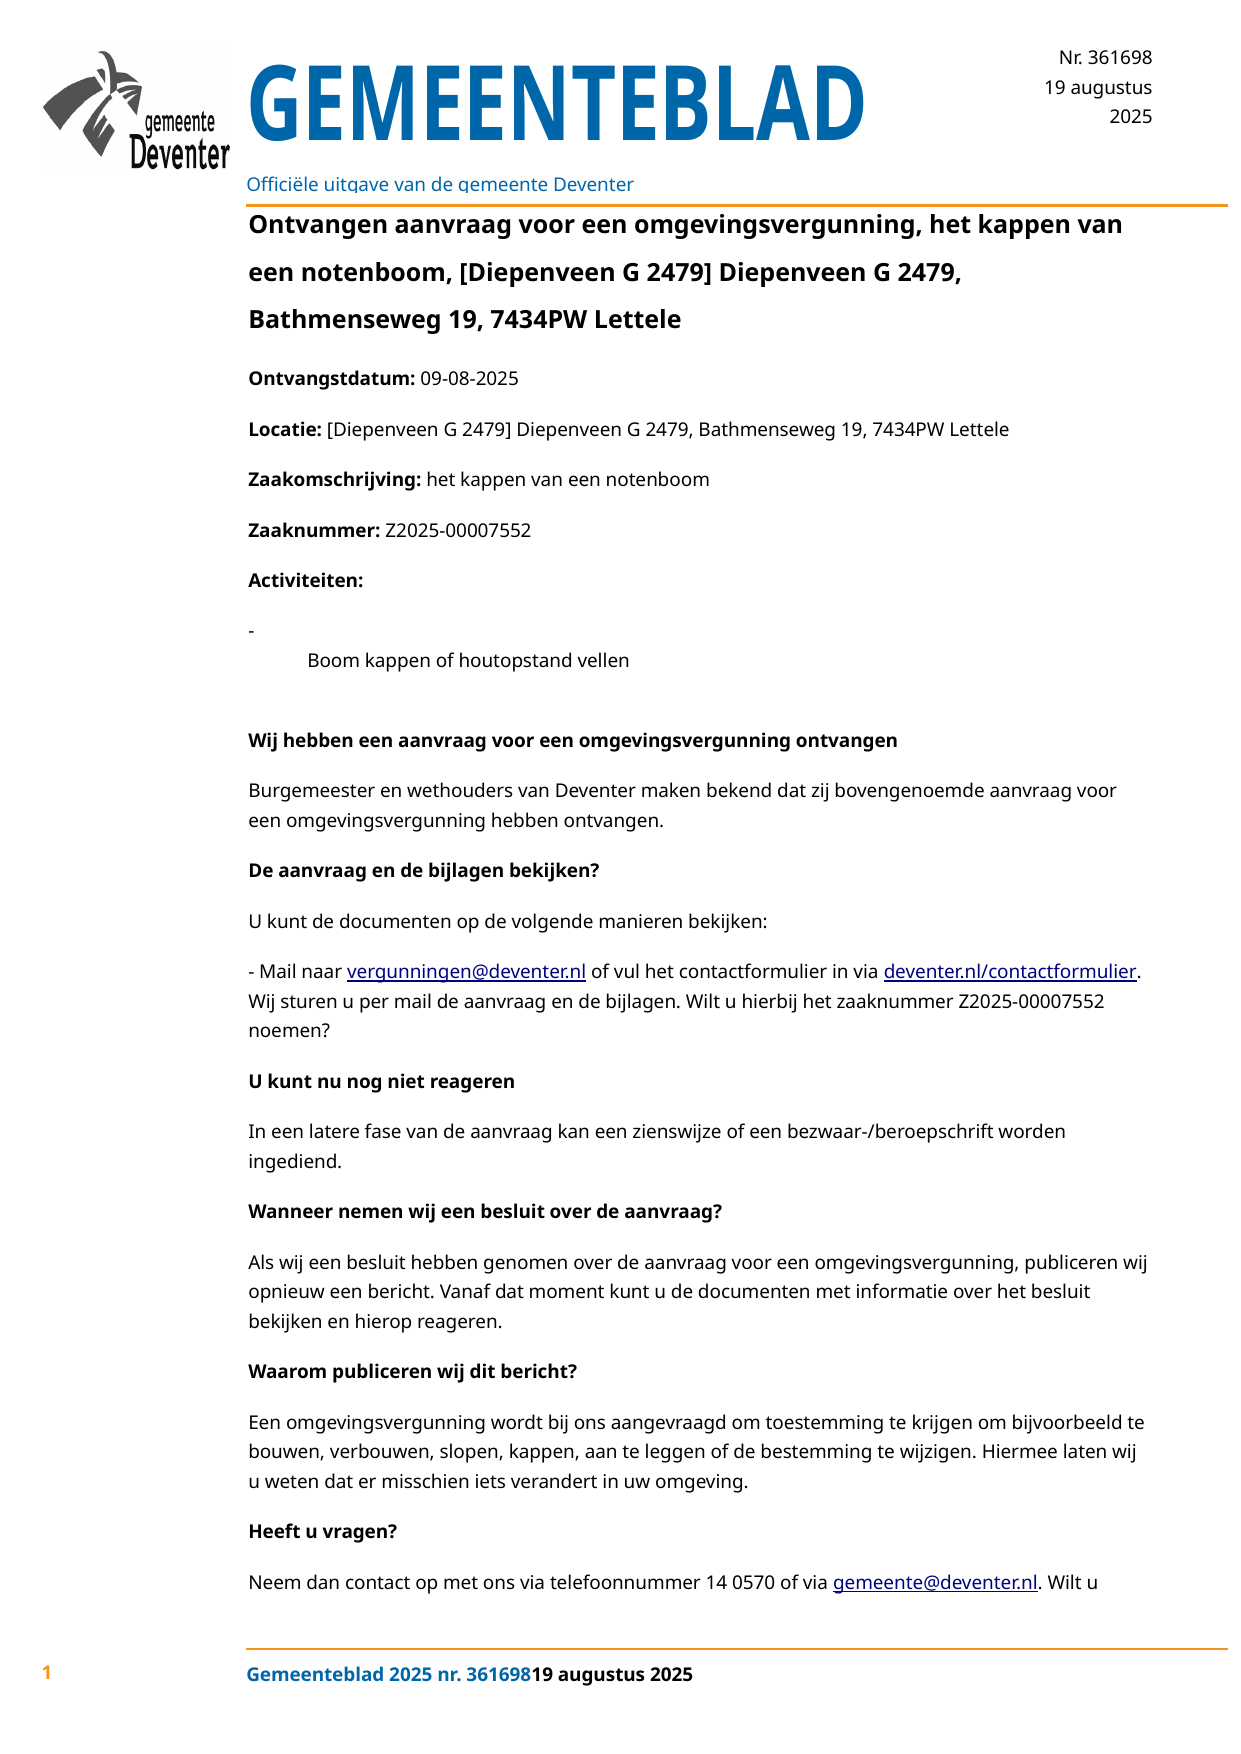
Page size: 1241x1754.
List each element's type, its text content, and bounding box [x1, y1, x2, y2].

text Wij hebben een aanvraag voor een omgevingsvergunning ontvangen [248, 727, 1152, 753]
text In een latere fase van de aanvraag kan een zienswijze of een bezwaar-/beroepschrift worden ingediend. [248, 1118, 1152, 1174]
text Zaakomschrijving: het kappen van een notenboom [248, 466, 1152, 492]
list Boom kappen of houtopstand vellen [248, 647, 1152, 673]
text De aanvraag en de bijlagen bekijken? [248, 858, 1152, 883]
text U kunt de documenten op de volgende manieren bekijken: [248, 908, 1152, 934]
text Locatie: [Diepenveen G 2479] Diepenveen G 2479, Bathmenseweg 19, 7434PW Lettele [248, 416, 1152, 442]
text Waarom publiceren wij dit bericht? [248, 1358, 1152, 1384]
text Zaaknummer: Z2025-00007552 [248, 517, 1152, 542]
text Neem dan contact op met ons via telefoonnummer 14 0570 of via gemeente@deventer.nl. Wilt u [248, 1569, 1152, 1594]
text Ontvangen aanvraag voor een omgevingsvergunning, het kappen van een notenboom, [Diepenveen G 2479] Diepenveen G 2479, Bathmenseweg 19, 7434PW Lettele [248, 207, 1152, 336]
text Ontvangstdatum: 09-08-2025 [248, 366, 1152, 391]
picture [41, 47, 231, 172]
text - Mail naar vergunningen@deventer.nl of vul het contactformulier in via deventer.nl/contactformulier. Wij sturen u per mail de aanvraag en de bijlagen. Wilt u hierbij het zaaknummer Z2025-00007552 noemen? [248, 958, 1152, 1043]
text Wanneer nemen wij een besluit over de aanvraag? [248, 1198, 1152, 1224]
text Als wij een besluit hebben genomen over de aanvraag voor een omgevingsvergunning, publiceren wij opnieuw een bericht. Vanaf dat moment kunt u de documenten met informatie over het besluit bekijken en hierop reageren. [248, 1249, 1152, 1334]
text U kunt nu nog niet reageren [248, 1068, 1152, 1094]
text Heeft u vragen? [248, 1518, 1152, 1544]
text Activiteiten: [248, 567, 1152, 593]
text Burgemeester en wethouders van Deventer maken bekend dat zij bovengenoemde aanvraag voor een omgevingsvergunning hebben ontvangen. [248, 778, 1152, 833]
text Een omgevingsvergunning wordt bij ons aangevraagd om toestemming te krijgen om bijvoorbeeld te bouwen, verbouwen, slopen, kappen, aan te leggen of de bestemming te wijzigen. Hiermee laten wij u weten dat er misschien iets verandert in uw omgeving. [248, 1409, 1152, 1494]
